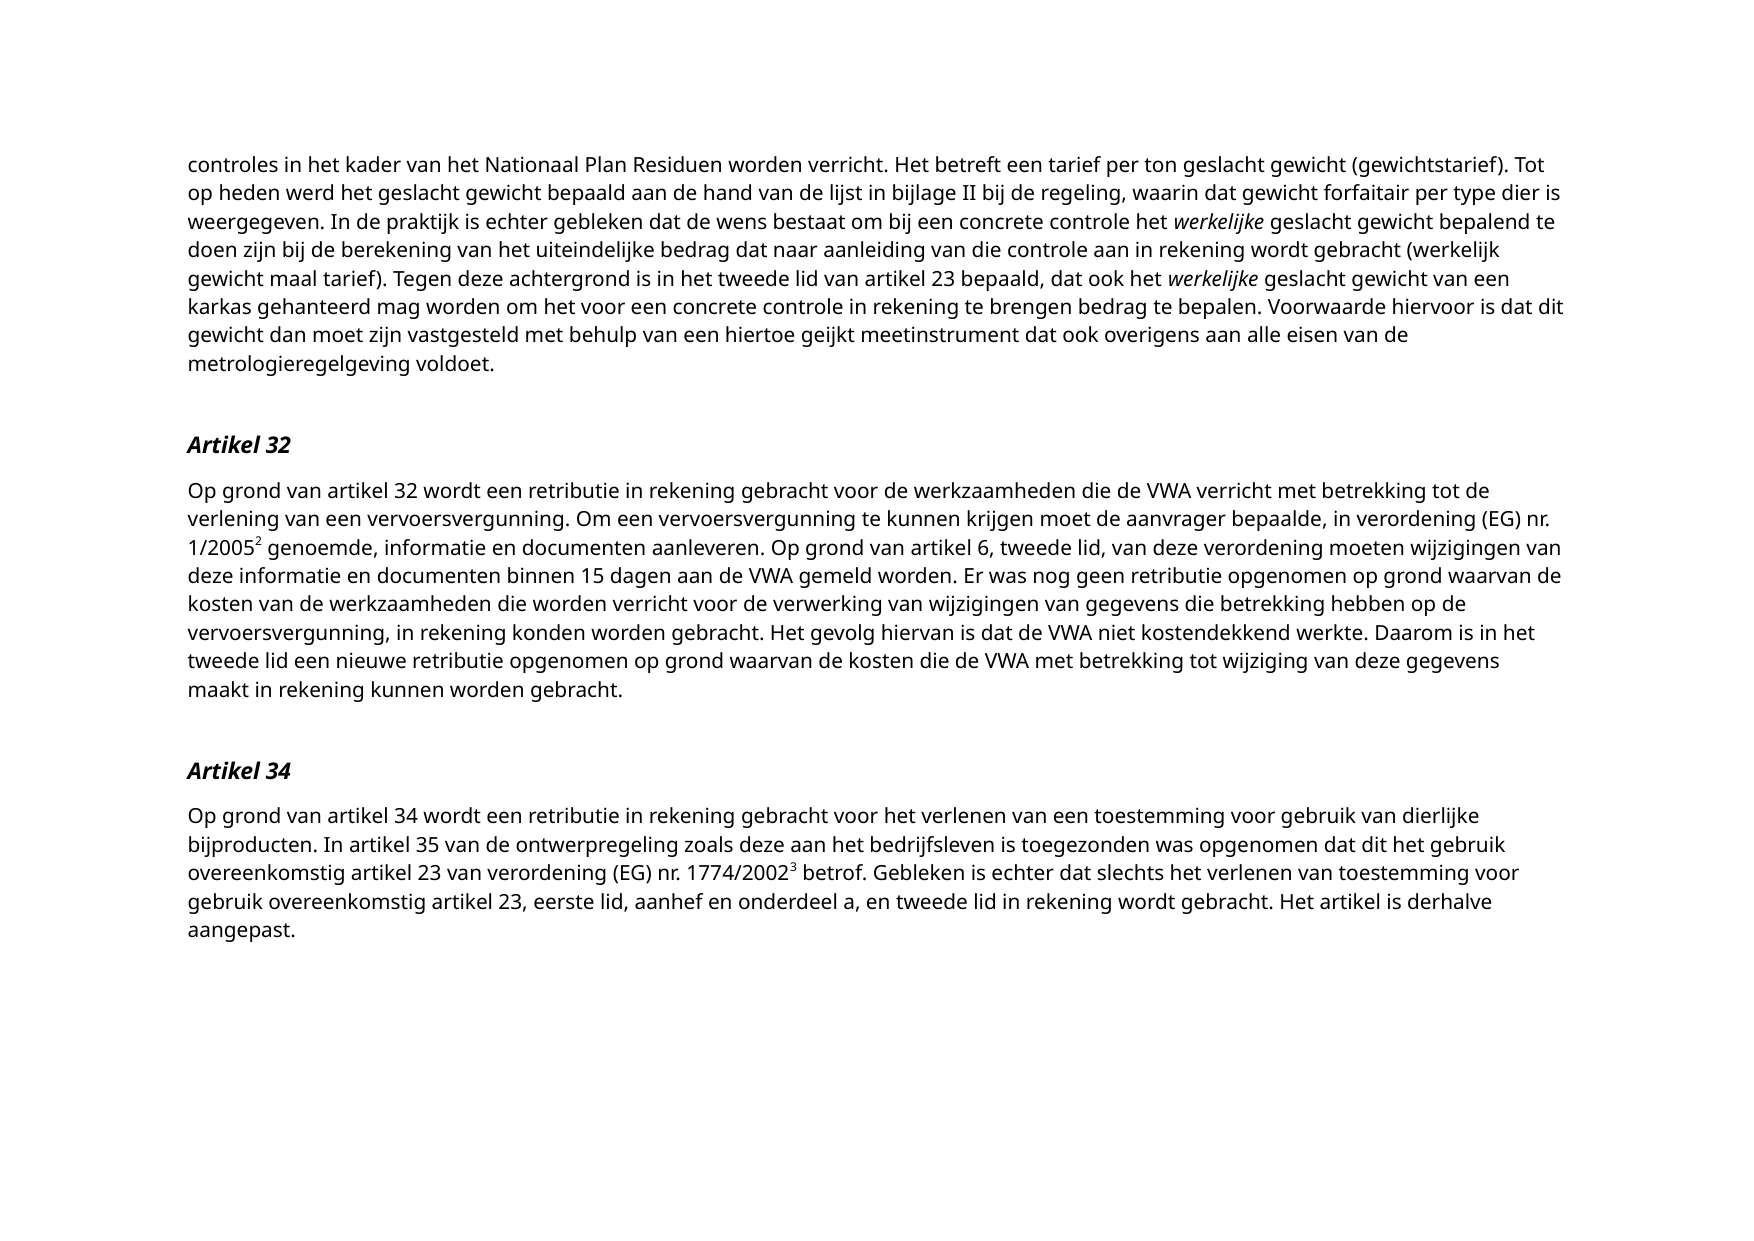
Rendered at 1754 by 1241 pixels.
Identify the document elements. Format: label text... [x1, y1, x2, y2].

text Artikel 34 [187, 755, 1566, 786]
text controles in het kader van het Nationaal Plan Residuen worden verricht. Het betreft een tarief per ton geslacht gewicht (gewichtstarief). Tot op heden werd het geslacht gewicht bepaald aan de hand van de lijst in bijlage II bij de regeling, waarin dat gewicht forfaitair per type dier is weergegeven. In de praktijk is echter gebleken dat de wens bestaat om bij een concrete controle het werkelijke geslacht gewicht bepalend te doen zijn bij de berekening van het uiteindelijke bedrag dat naar aanleiding van die controle aan in rekening wordt gebracht (werkelijk gewicht maal tarief). Tegen deze achtergrond is in het tweede lid van artikel 23 bepaald, dat ook het werkelijke geslacht gewicht van een karkas gehanteerd mag worden om het voor een concrete controle in rekening te brengen bedrag te bepalen. Voorwaarde hiervoor is dat dit gewicht dan moet zijn vastgesteld met behulp van een hiertoe geijkt meetinstrument dat ook overigens aan alle eisen van de metrologieregelgeving voldoet. [187, 150, 1566, 377]
text Op grond van artikel 32 wordt een retributie in rekening gebracht voor de werkzaamheden die de VWA verricht met betrekking tot de verlening van een vervoersvergunning. Om een vervoersvergunning te kunnen krijgen moet de aanvrager bepaalde, in verordening (EG) nr. 1/2005 genoemde, informatie en documenten aanleveren. Op grond van artikel 6, tweede lid, van deze verordening moeten wijzigingen van deze informatie en documenten binnen 15 dagen aan de VWA gemeld worden. Er was nog geen retributie opgenomen op grond waarvan de kosten van de werkzaamheden die worden verricht voor de verwerking van wijzigingen van gegevens die betrekking hebben op de vervoersvergunning, in rekening konden worden gebracht. Het gevolg hiervan is dat de VWA niet kostendekkend werkte. Daarom is in het tweede lid een nieuwe retributie opgenomen op grond waarvan de kosten die de VWA met betrekking tot wijziging van deze gegevens maakt in rekening kunnen worden gebracht. [187, 476, 1566, 703]
text Artikel 32 [187, 429, 1566, 461]
text Op grond van artikel 34 wordt een retributie in rekening gebracht voor het verlenen van een toestemming voor gebruik van dierlijke bijproducten. In artikel 35 van de ontwerpregeling zoals deze aan het bedrijfsleven is toegezonden was opgenomen dat dit het gebruik overeenkomstig artikel 23 van verordening (EG) nr. 1774/2002 betrof. Gebleken is echter dat slechts het verlenen van toestemming voor gebruik overeenkomstig artikel 23, eerste lid, aanhef en onderdeel a, en tweede lid in rekening wordt gebracht. Het artikel is derhalve aangepast. [187, 801, 1566, 944]
